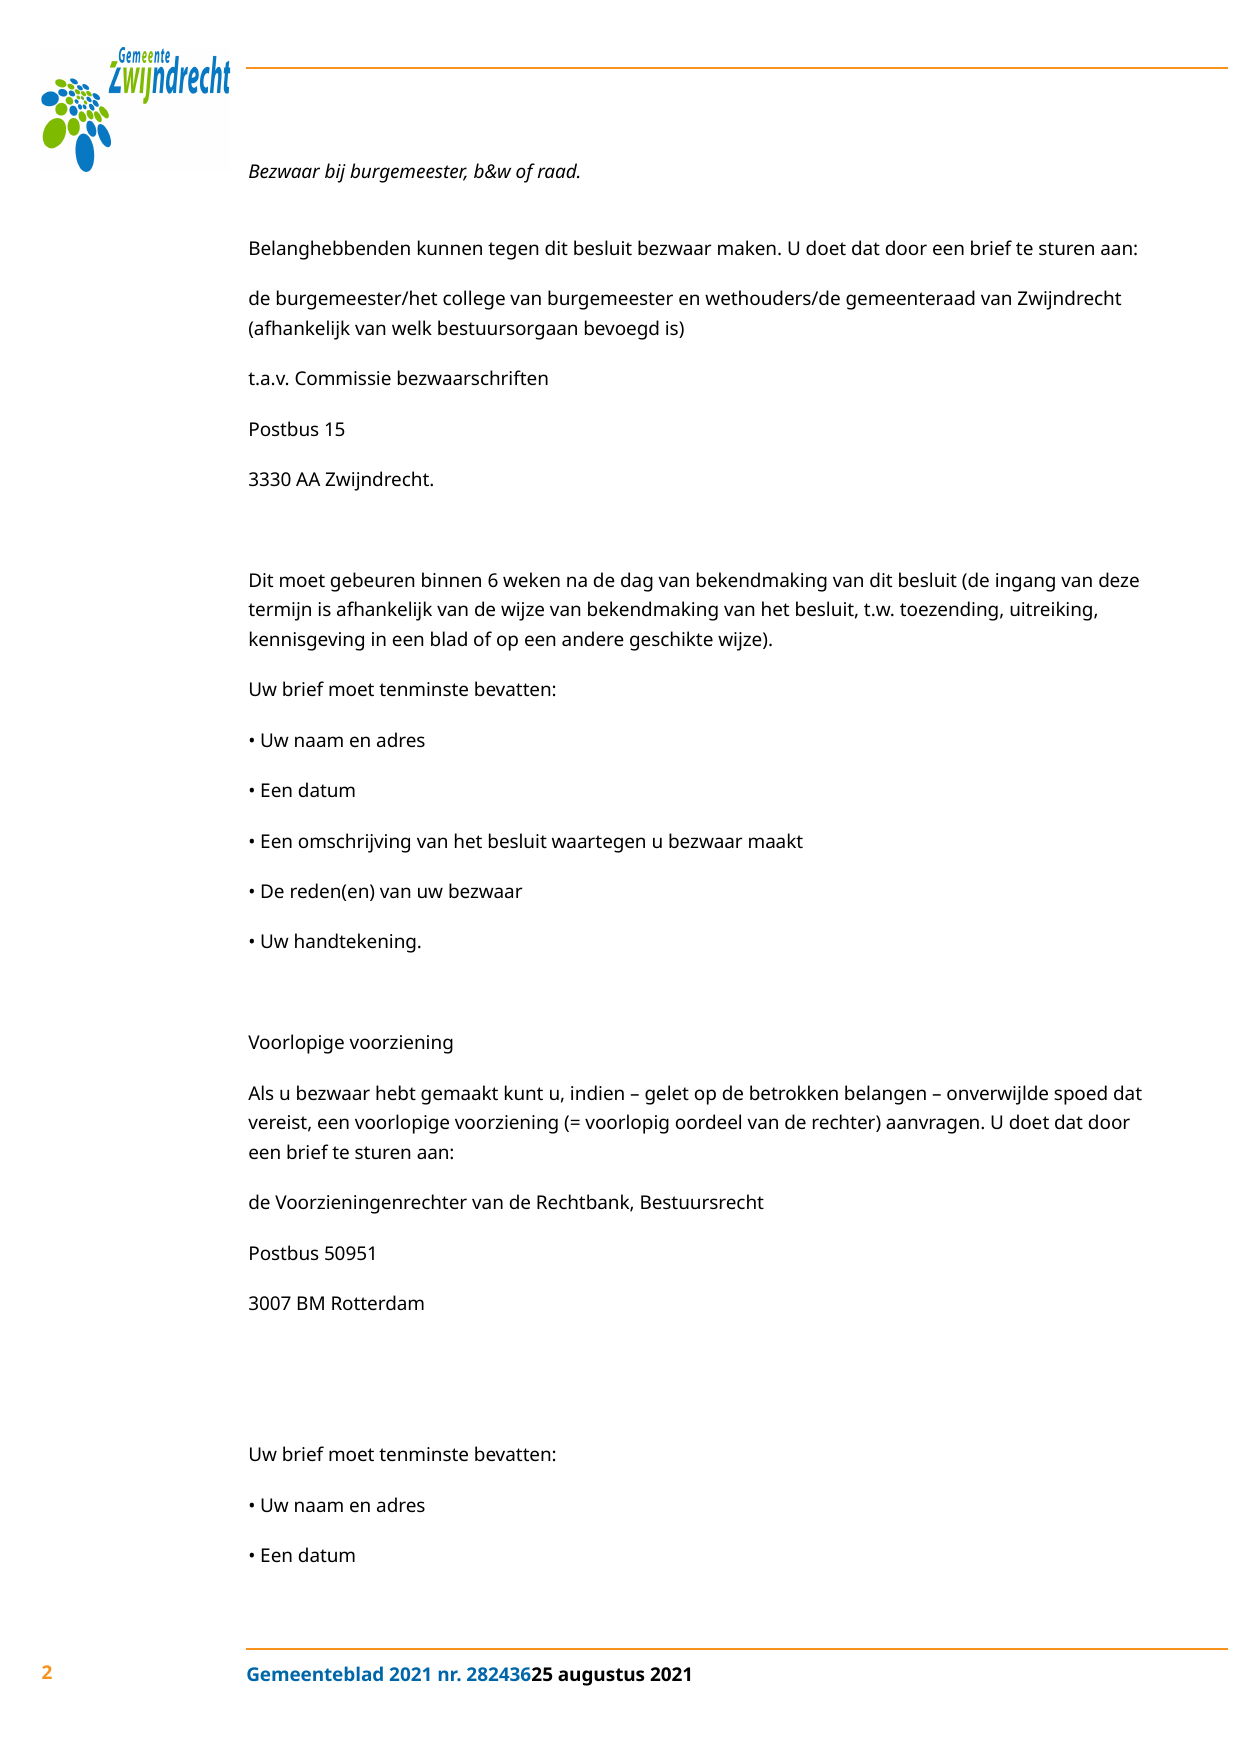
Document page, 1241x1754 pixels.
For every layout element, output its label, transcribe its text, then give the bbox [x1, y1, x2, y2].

text Postbus 50951 [248, 1240, 1152, 1266]
text • Een omschrijving van het besluit waartegen u bezwaar maakt [248, 828, 1152, 853]
text Als u bezwaar hebt gemaakt kunt u, indien – gelet op de betrokken belangen – onverwijlde spoed dat vereist, een voorlopige voorziening (= voorlopig oordeel van de rechter) aanvragen. U doet dat door een brief te sturen aan: [248, 1080, 1152, 1165]
text • Uw naam en adres [248, 1492, 1152, 1518]
text Uw brief moet tenminste bevatten: [248, 677, 1152, 702]
text 3007 BM Rotterdam [248, 1290, 1152, 1316]
text Voorlopige voorziening [248, 1029, 1152, 1055]
text Dit moet gebeuren binnen 6 weken na de dag van bekendmaking van dit besluit (de ingang van deze termijn is afhankelijk van de wijze van bekendmaking van het besluit, t.w. toezending, uitreiking, kennisgeving in een blad of op een andere geschikte wijze). [248, 567, 1152, 652]
text Belanghebbenden kunnen tegen dit besluit bezwaar maken. U doet dat door een brief te sturen aan: [248, 235, 1152, 261]
text • Uw naam en adres [248, 727, 1152, 753]
text Postbus 15 [248, 416, 1152, 441]
picture [41, 47, 231, 172]
text 3330 AA Zwijndrecht. [248, 466, 1152, 492]
text • De reden(en) van uw bezwaar [248, 878, 1152, 904]
text • Uw handtekening. [248, 929, 1152, 954]
text de burgemeester/het college van burgemeester en wethouders/de gemeenteraad van Zwijndrecht (afhankelijk van welk bestuursorgaan bevoegd is) [248, 285, 1152, 341]
text t.a.v. Commissie bezwaarschriften [248, 365, 1152, 391]
text de Voorzieningenrechter van de Rechtbank, Bestuursrecht [248, 1189, 1152, 1215]
text Uw brief moet tenminste bevatten: [248, 1442, 1152, 1467]
text • Een datum [248, 1542, 1152, 1568]
text • Een datum [248, 777, 1152, 803]
text Bezwaar bij burgemeester, b&w of raad. [248, 159, 1152, 184]
